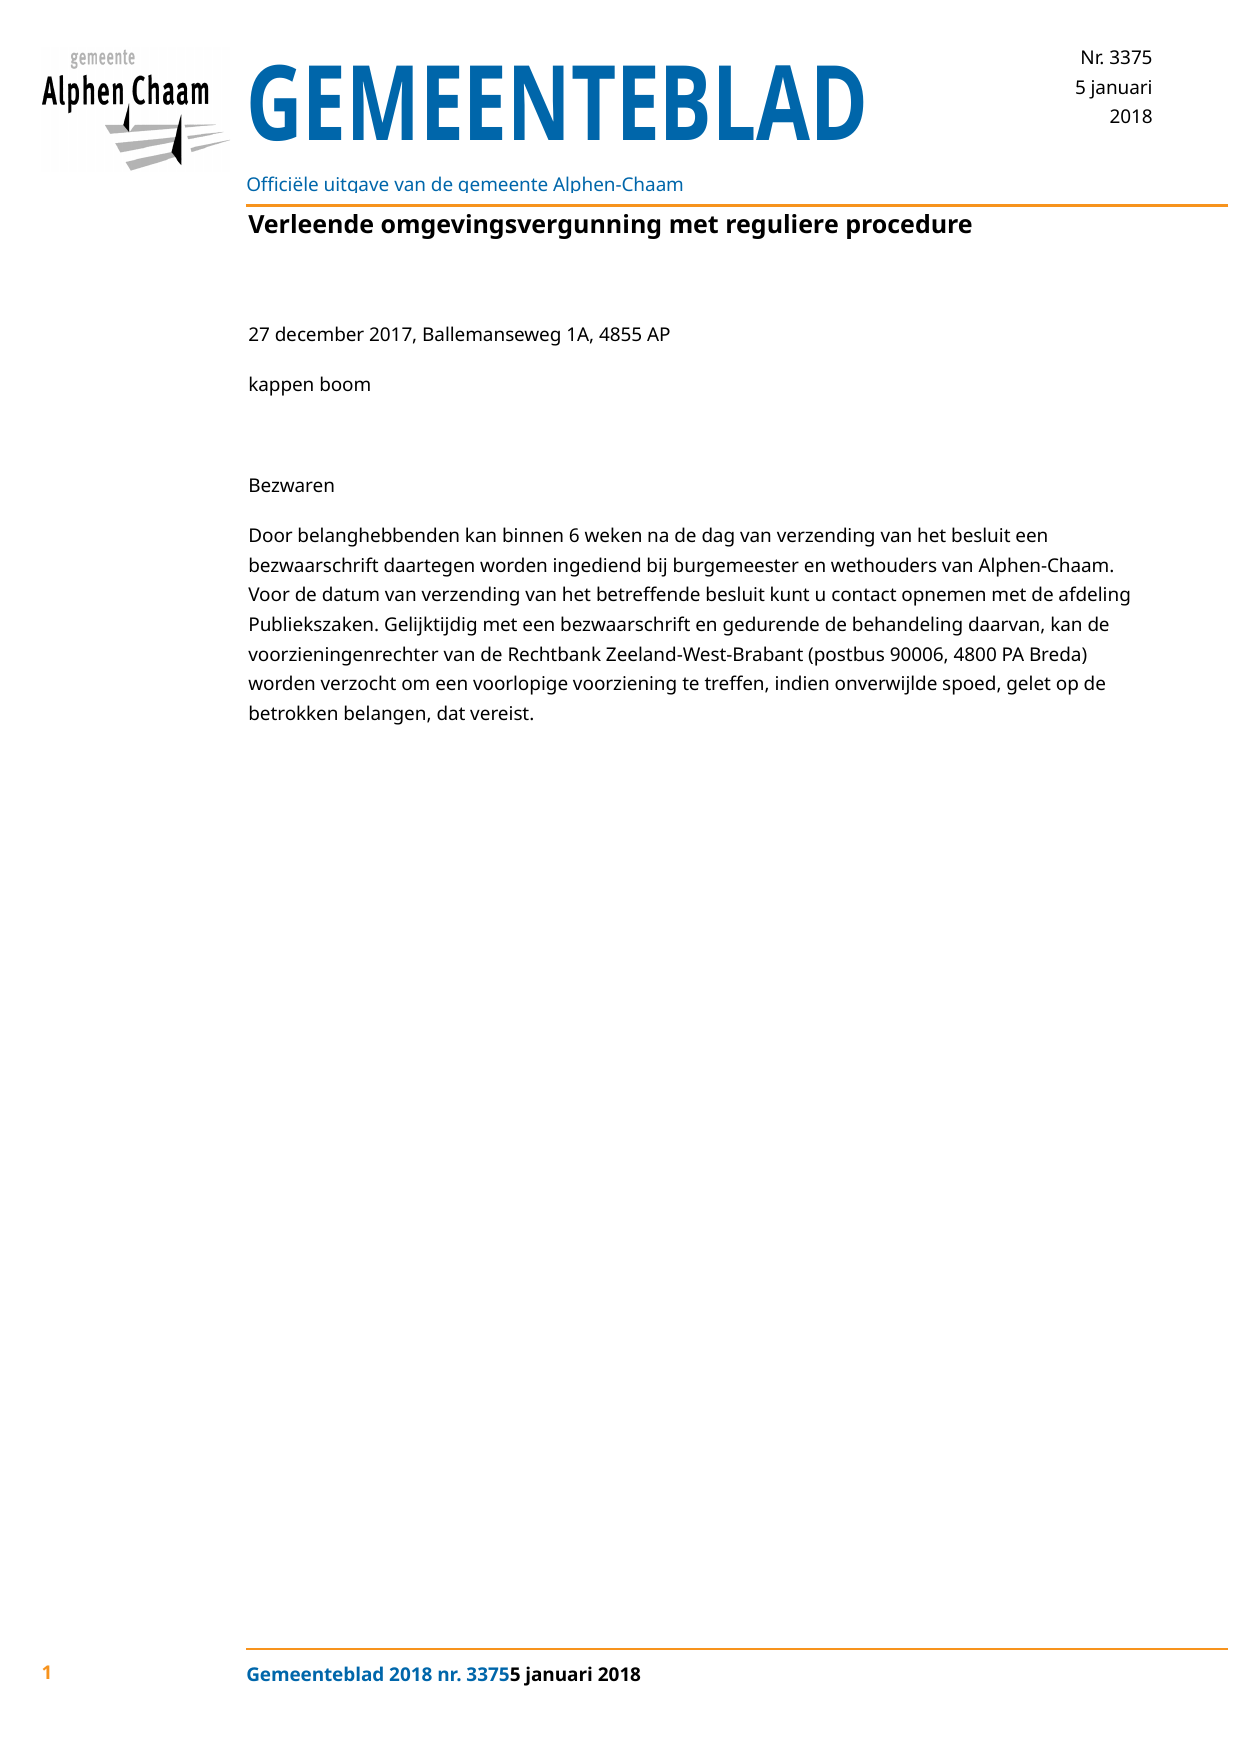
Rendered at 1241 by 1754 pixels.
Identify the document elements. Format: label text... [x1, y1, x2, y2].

text 27 december 2017, Ballemanseweg 1A, 4855 AP [248, 321, 1152, 346]
text Verleende omgevingsvergunning met reguliere procedure [248, 207, 1152, 241]
text Door belanghebbenden kan binnen 6 weken na de dag van verzending van het besluit een bezwaarschrift daartegen worden ingediend bij burgemeester en wethouders van Alphen-Chaam. Voor de datum van verzending van het betreffende besluit kunt u contact opnemen met de afdeling Publiekszaken. Gelijktijdig met een bezwaarschrift en gedurende de behandeling daarvan, kan de voorzieningenrechter van de Rechtbank Zeeland-West-Brabant (postbus 90006, 4800 PA Breda) worden verzocht om een voorlopige voorziening te treffen, indien onverwijlde spoed, gelet op de betrokken belangen, dat vereist. [248, 522, 1152, 726]
picture [41, 47, 231, 172]
text kappen boom [248, 371, 1152, 397]
text Bezwaren [248, 472, 1152, 498]
